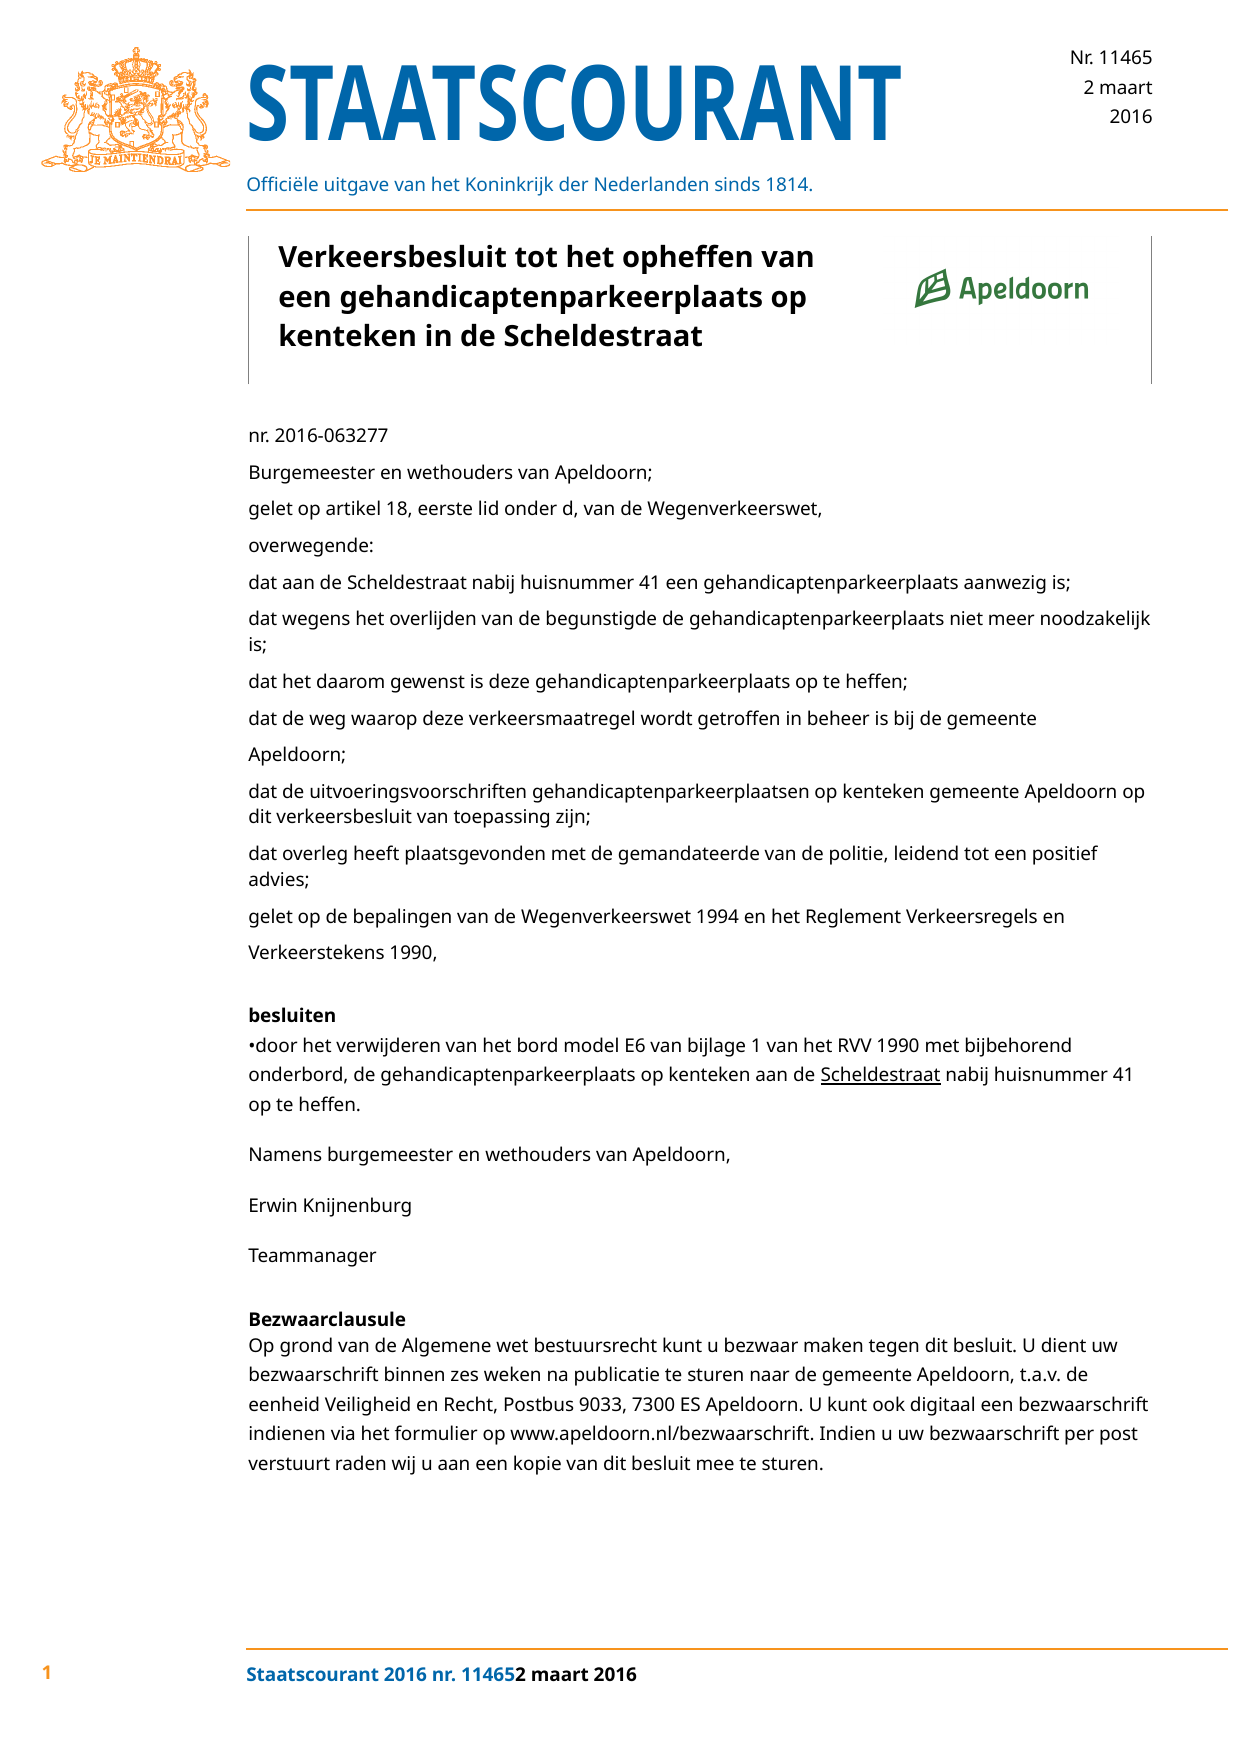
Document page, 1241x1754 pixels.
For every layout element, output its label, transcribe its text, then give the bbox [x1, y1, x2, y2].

table_header [850, 236, 1151, 384]
text Apeldoorn; [248, 741, 1152, 767]
text gelet op de bepalingen van de Wegenverkeerswet 1994 en het Reglement Verkeersregels en [248, 903, 1152, 928]
text dat aan de Scheldestraat nabij huisnummer 41 een gehandicaptenparkeerplaats aanwezig is; [248, 569, 1152, 595]
text Burgemeester en wethouders van Apeldoorn; [248, 459, 1152, 485]
text gelet op artikel 18, eerste lid onder d, van de Wegenverkeerswet, [248, 496, 1152, 521]
text dat overleg heeft plaatsgevonden met de gemandateerde van de politie, leidend tot een positief advies; [248, 840, 1152, 892]
text besluiten [248, 1002, 1152, 1028]
text dat de weg waarop deze verkeersmaatregel wordt getroffen in beheer is bij de gemeente [248, 705, 1152, 730]
text nr. 2016-063277 [248, 422, 1152, 448]
picture [882, 236, 1119, 345]
text Erwin Knijnenburg [248, 1192, 1152, 1217]
text Op grond van de Algemene wet bestuursrecht kunt u bezwaar maken tegen dit besluit. U dient uw bezwaarschrift binnen zes weken na publicatie te sturen naar de gemeente Apeldoorn, t.a.v. de eenheid Veiligheid en Recht, Postbus 9033, 7300 ES Apeldoorn. U kunt ook digitaal een bezwaarschrift indienen via het formulier op www.apeldoorn.nl/bezwaarschrift. Indien u uw bezwaarschrift per post verstuurt raden wij u aan een kopie van dit besluit mee te sturen. [248, 1332, 1152, 1476]
text dat het daarom gewenst is deze gehandicaptenparkeerplaats op te heffen; [248, 668, 1152, 694]
text overwegende: [248, 532, 1152, 558]
text Verkeerstekens 1990, [248, 939, 1152, 965]
text dat de uitvoeringsvoorschriften gehandicaptenparkeerplaatsen op kenteken gemeente Apeldoorn op dit verkeersbesluit van toepassing zijn; [248, 778, 1152, 829]
text Bezwaarclausule [248, 1306, 1152, 1332]
picture [41, 47, 231, 172]
text Teammanager [248, 1242, 1152, 1268]
table_header Verkeersbesluit tot het opheffen van een gehandicaptenparkeerplaats op kenteken in de Scheldestraat [249, 236, 850, 384]
text Namens burgemeester en wethouders van Apeldoorn, [248, 1141, 1152, 1167]
text dat wegens het overlijden van de begunstigde de gehandicaptenparkeerplaats niet meer noodzakelijk is; [248, 606, 1152, 657]
text •door het verwijderen van het bord model E6 van bijlage 1 van het RVV 1990 met bijbehorend onderbord, de gehandicaptenparkeerplaats op kenteken aan de Scheldestraat nabij huisnummer 41 op te heffen. [248, 1032, 1152, 1117]
